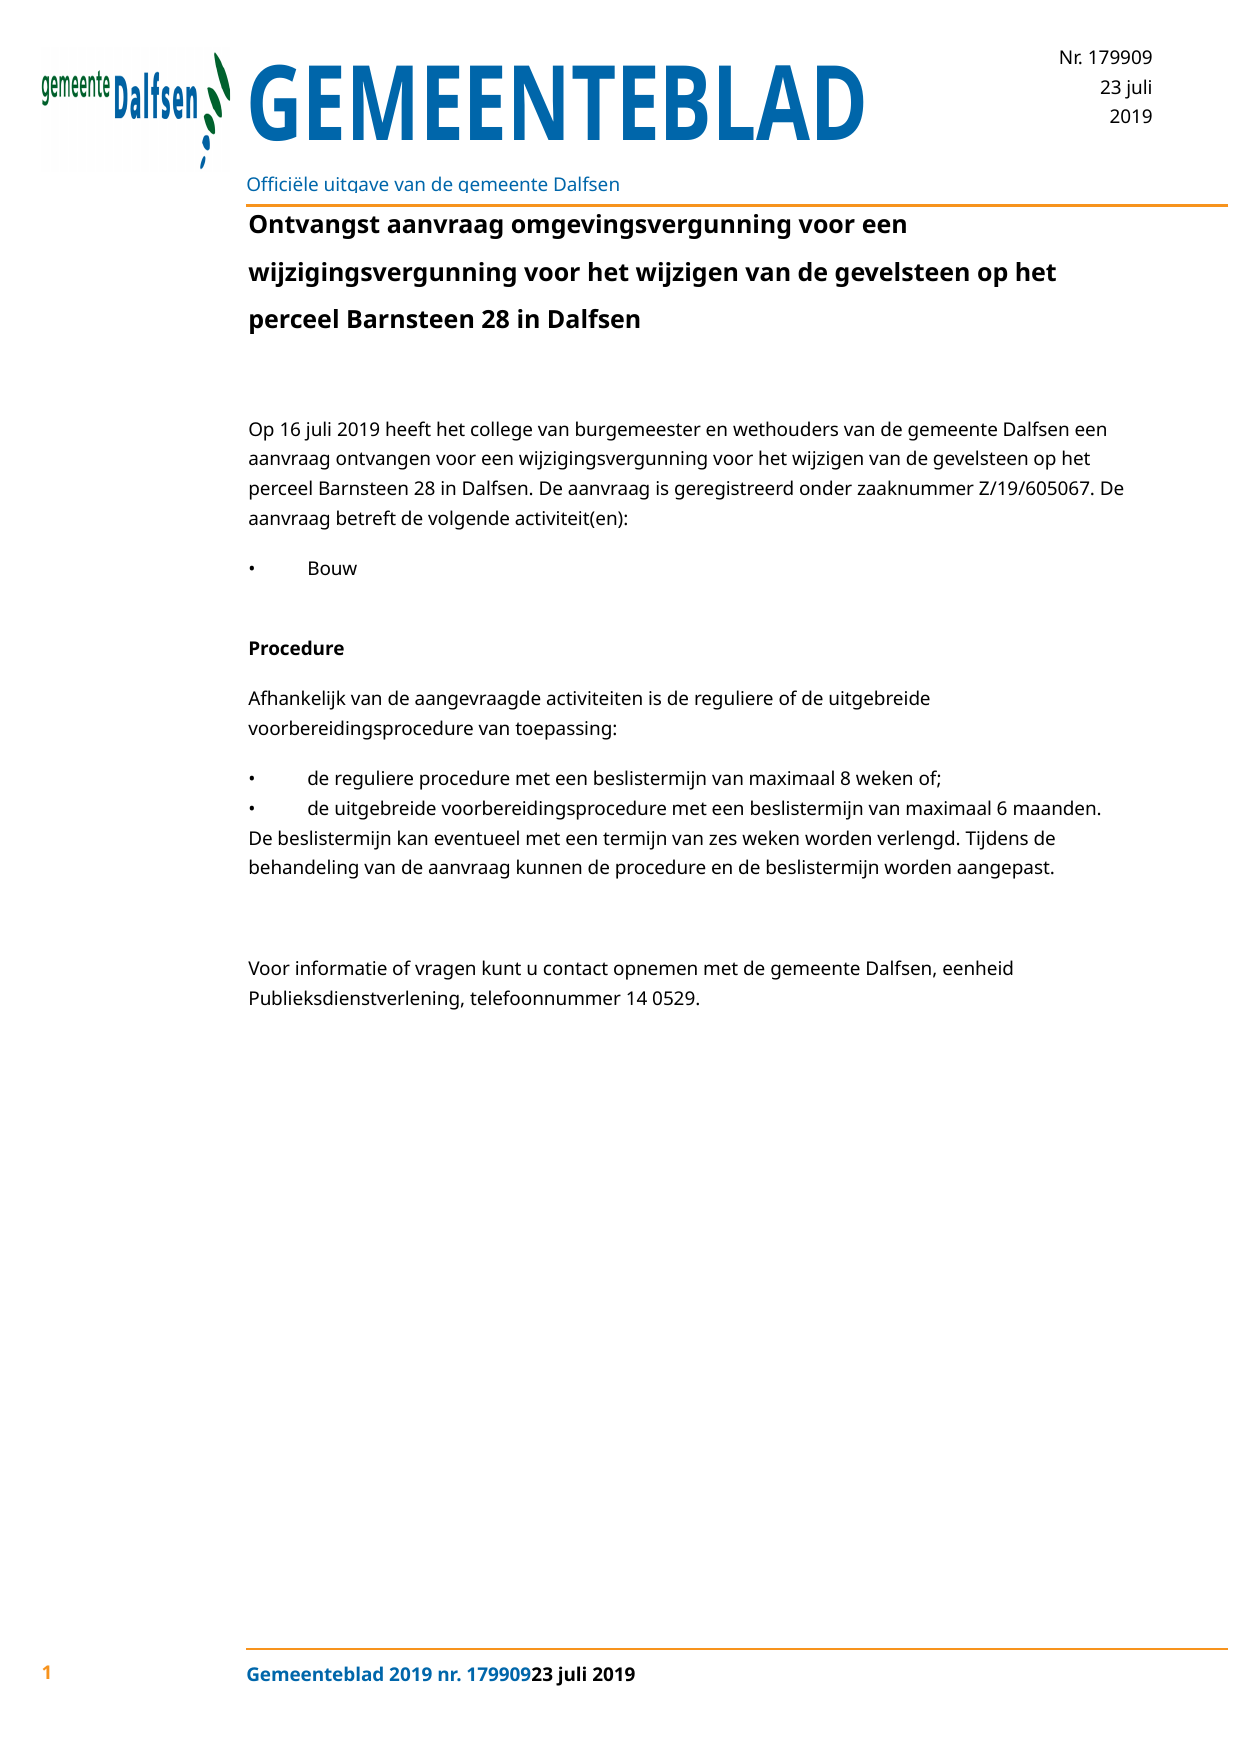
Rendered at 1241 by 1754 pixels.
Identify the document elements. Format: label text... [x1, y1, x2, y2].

list Bouw [248, 555, 1152, 581]
list de reguliere procedure met een beslistermijn van maximaal 8 weken of; [248, 766, 1152, 791]
text De beslistermijn kan eventueel met een termijn van zes weken worden verlengd. Tijdens de behandeling van de aanvraag kunnen de procedure en de beslistermijn worden aangepast. [248, 825, 1152, 880]
text Procedure [248, 635, 1152, 661]
text Ontvangst aanvraag omgevingsvergunning voor een wijzigingsvergunning voor het wijzigen van de gevelsteen op het perceel Barnsteen 28 in Dalfsen [248, 207, 1152, 336]
text Voor informatie of vragen kunt u contact opnemen met de gemeente Dalfsen, eenheid Publieksdienstverlening, telefoonnummer 14 0529. [248, 955, 1152, 1010]
text Afhankelijk van de aangevraagde activiteiten is de reguliere of de uitgebreide voorbereidingsprocedure van toepassing: [248, 686, 1152, 741]
text Op 16 juli 2019 heeft het college van burgemeester en wethouders van de gemeente Dalfsen een aanvraag ontvangen voor een wijzigingsvergunning voor het wijzigen van de gevelsteen op het perceel Barnsteen 28 in Dalfsen. De aanvraag is geregistreerd onder zaaknummer Z/19/605067. De aanvraag betreft de volgende activiteit(en): [248, 416, 1152, 530]
list de uitgebreide voorbereidingsprocedure met een beslistermijn van maximaal 6 maanden. [248, 795, 1152, 821]
picture [41, 47, 231, 172]
